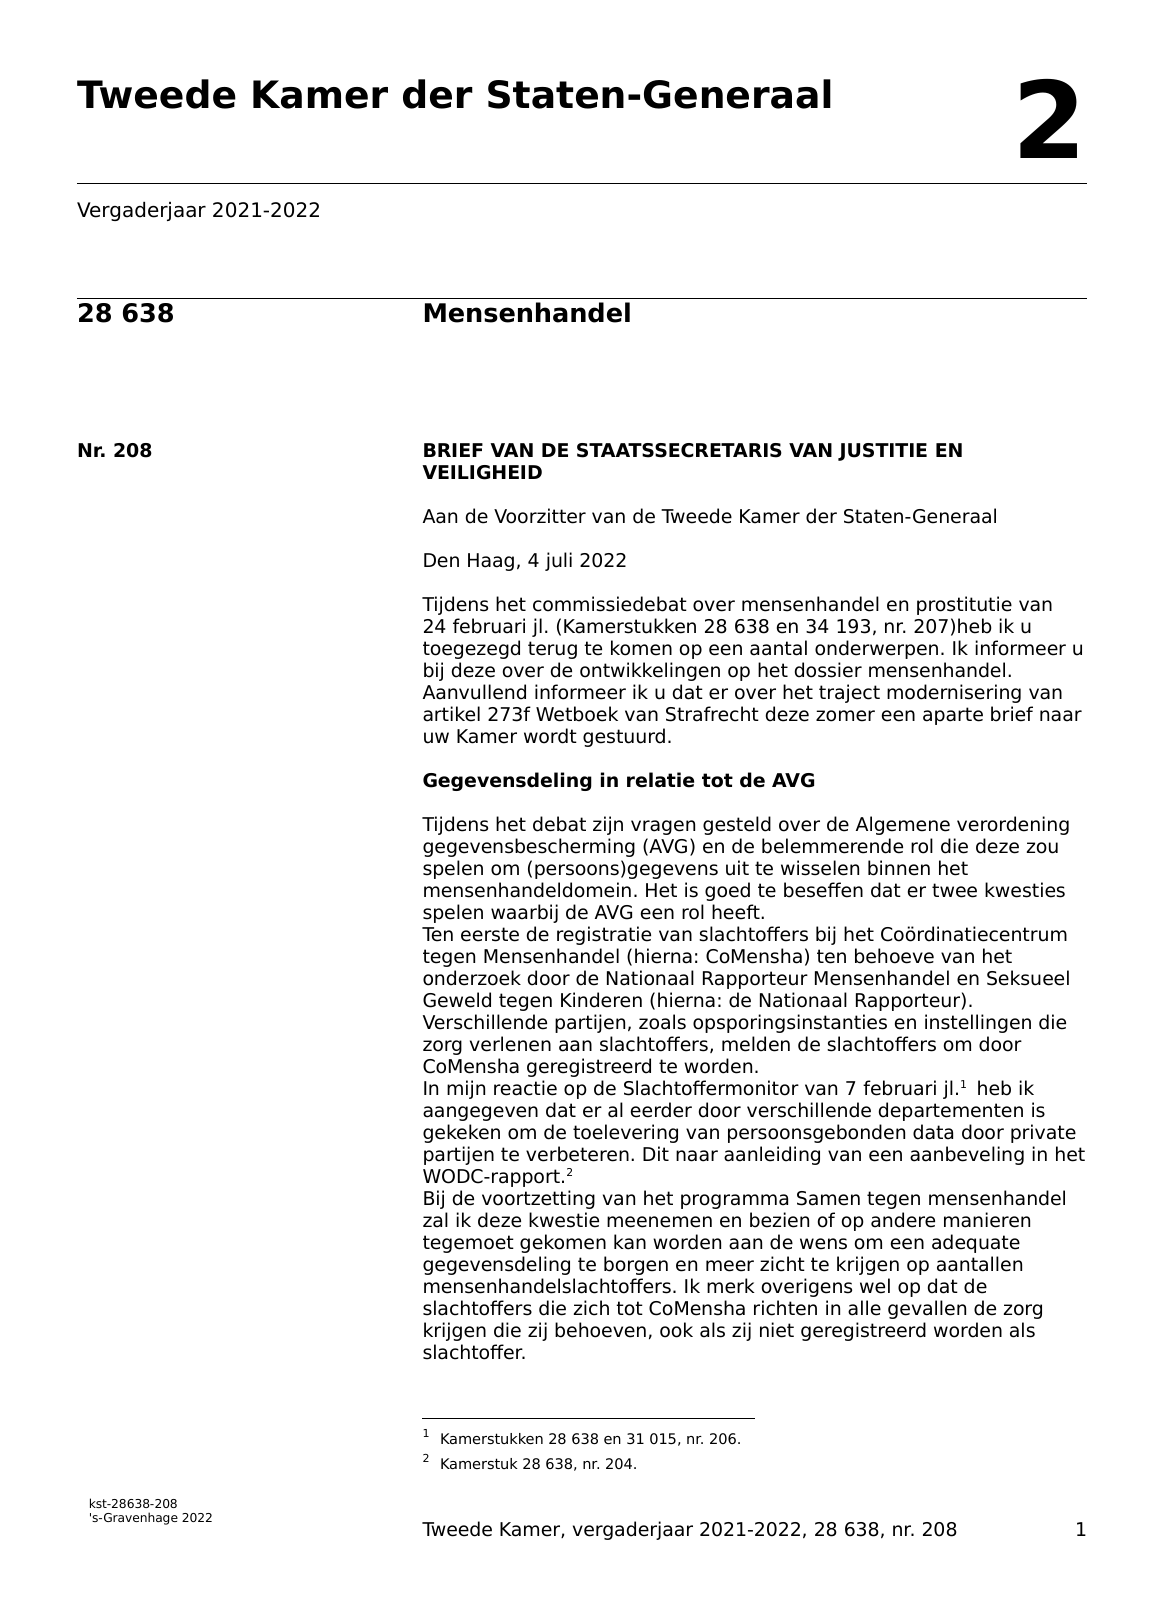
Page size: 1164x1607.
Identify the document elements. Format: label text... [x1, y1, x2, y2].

text Kamerstukken 28 638 en 31 015, nr. 206. [422, 1427, 1087, 1449]
subtitle Nr. 208 BRIEF VAN DE STAATSSECRETARIS VAN JUSTITIE EN VEILIGHEID [77, 440, 1087, 484]
table_header 2 [886, 59, 1087, 183]
table_header Tweede Kamer der Staten-Generaal [77, 59, 886, 183]
table_cell Vergaderjaar 2021-2022 [77, 184, 1087, 298]
text Tijdens het debat zijn vragen gesteld over de Algemene verordening gegevensbescherming (AVG) en de belemmerende rol die deze zou spelen om (persoons)gegevens uit te wisselen binnen het mensenhandeldomein. Het is goed te beseffen dat er twee kwesties spelen waarbij de AVG een rol heeft. [422, 814, 1087, 924]
text Aan de Voorzitter van de Tweede Kamer der Staten-Generaal [422, 506, 1087, 528]
text kst-28638-208 [88, 1497, 323, 1511]
subtitle 28 638 Mensenhandel [77, 299, 1087, 329]
text Kamerstuk 28 638, nr. 204. [422, 1452, 1087, 1474]
text In mijn reactie op de Slachtoffermonitor van 7 februari jl. heb ik aangegeven dat er al eerder door verschillende departementen is gekeken om de toelevering van persoonsgebonden data door private partijen te verbeteren. Dit naar aanleiding van een aanbeveling in het WODC-rapport. [422, 1078, 1087, 1188]
text 's-Gravenhage 2022 [88, 1511, 323, 1525]
text Tijdens het commissiedebat over mensenhandel en prostitutie van 24 februari jl. (Kamerstukken 28 638 en 34 193, nr. 207)heb ik u toegezegd terug te komen op een aantal onderwerpen. Ik informeer u bij deze over de ontwikkelingen op het dossier mensenhandel. Aanvullend informeer ik u dat er over het traject modernisering van artikel 273f Wetboek van Strafrecht deze zomer een aparte brief naar uw Kamer wordt gestuurd. [422, 594, 1087, 748]
text Bij de voortzetting van het programma Samen tegen mensenhandel zal ik deze kwestie meenemen en bezien of op andere manieren tegemoet gekomen kan worden aan de wens om een adequate gegevensdeling te borgen en meer zicht te krijgen op aantallen mensenhandelslachtoffers. Ik merk overigens wel op dat de slachtoffers die zich tot CoMensha richten in alle gevallen de zorg krijgen die zij behoeven, ook als zij niet geregistreerd worden als slachtoffer. [422, 1188, 1087, 1364]
subtitle Gegevensdeling in relatie tot de AVG [422, 770, 1087, 792]
text Den Haag, 4 juli 2022 [422, 550, 1087, 572]
text Ten eerste de registratie van slachtoffers bij het Coördinatiecentrum tegen Mensenhandel (hierna: CoMensha) ten behoeve van het onderzoek door de Nationaal Rapporteur Mensenhandel en Seksueel Geweld tegen Kinderen (hierna: de Nationaal Rapporteur). Verschillende partijen, zoals opsporingsinstanties en instellingen die zorg verlenen aan slachtoffers, melden de slachtoffers om door CoMensha geregistreerd te worden. [422, 924, 1087, 1078]
